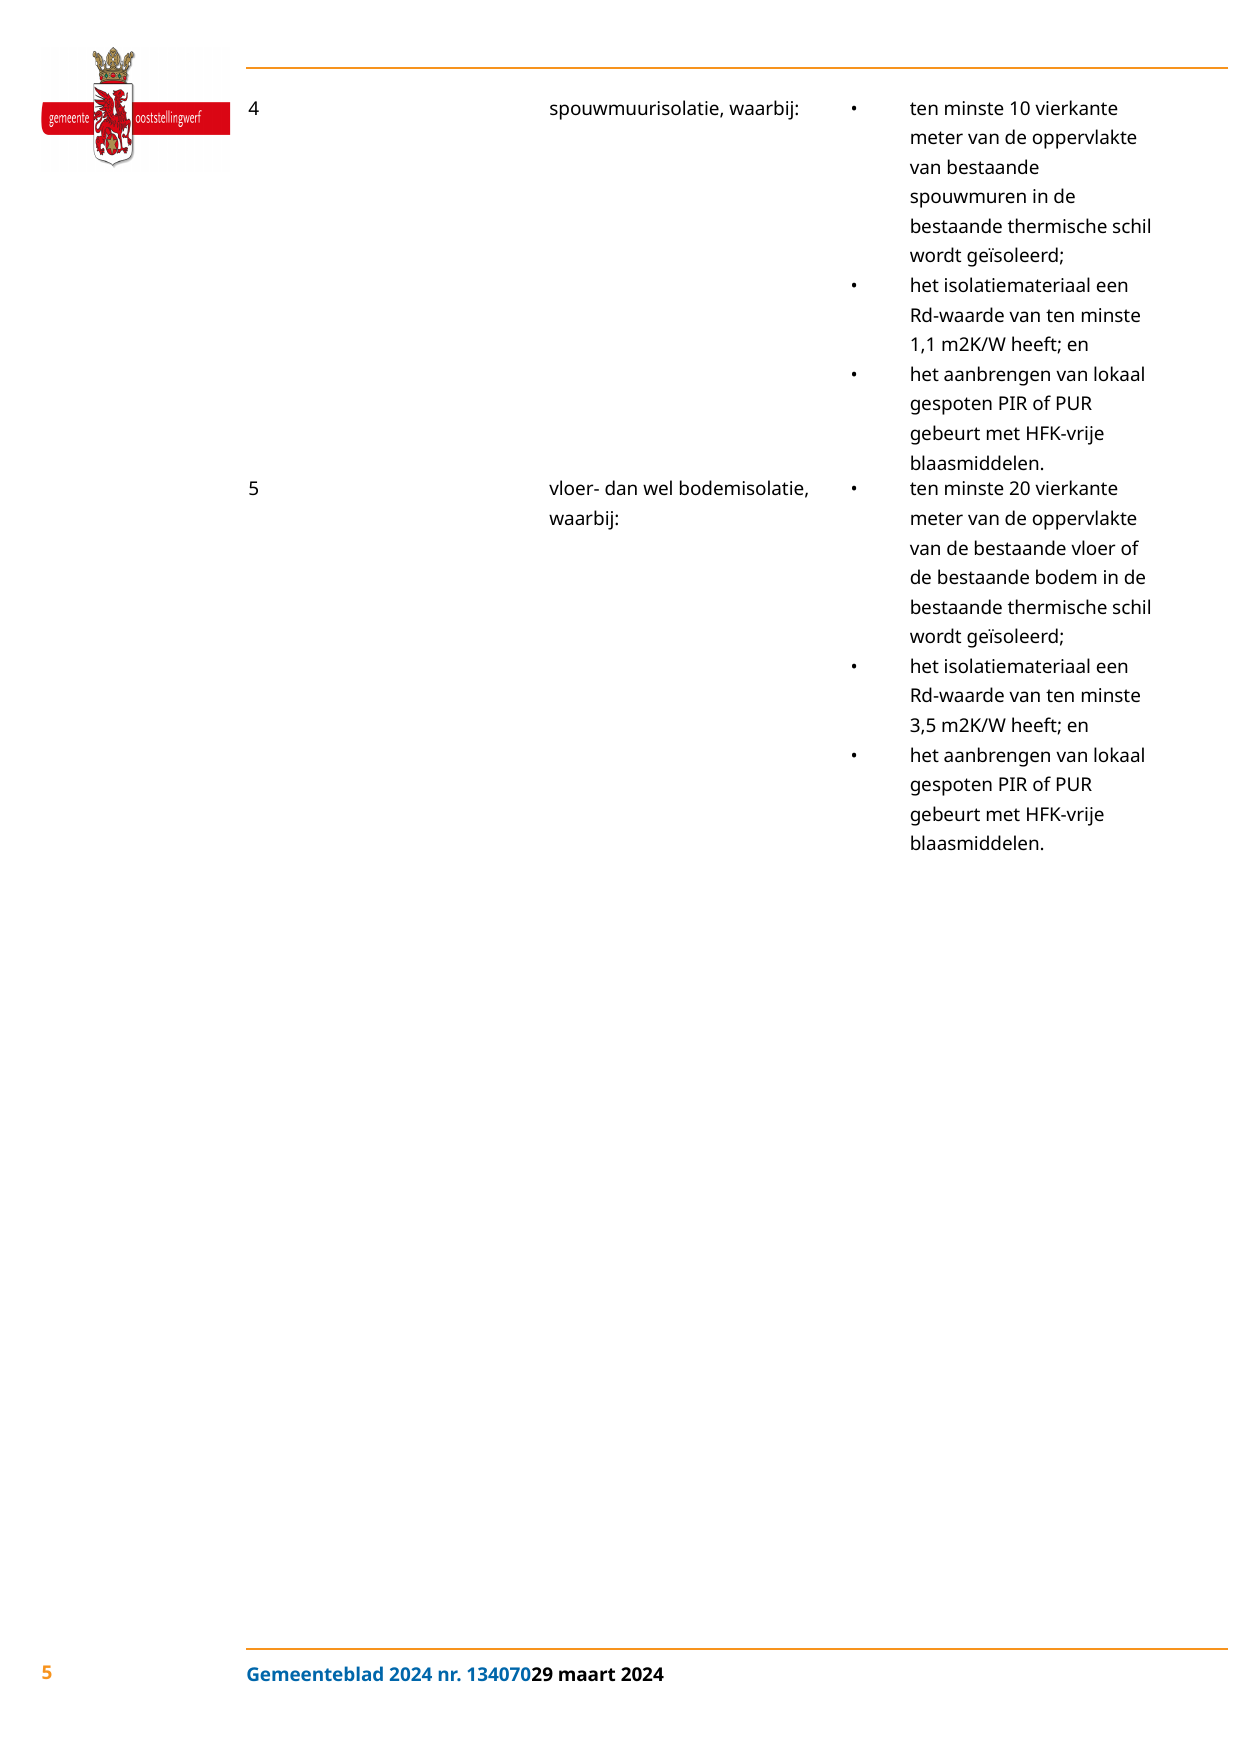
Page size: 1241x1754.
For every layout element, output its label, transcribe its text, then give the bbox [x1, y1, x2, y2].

table_cell spouwmuurisolatie, waarbij: [549, 95, 850, 476]
table_cell 4 [248, 95, 549, 476]
picture [41, 47, 231, 172]
table_cell ten minste 20 vierkante meter van de oppervlakte van de bestaande vloer of de bestaande bodem in de bestaande thermische schil wordt geïsoleerd; het isolatiemateriaal een Rd-waarde van ten minste 3,5 m2K/W heeft; en het aanbrengen van lokaal gespoten PIR of PUR gebeurt met HFK-vrije blaasmiddelen. [850, 476, 1152, 856]
table_cell ten minste 10 vierkante meter van de oppervlakte van bestaande spouwmuren in de bestaande thermische schil wordt geïsoleerd; het isolatiemateriaal een Rd-waarde van ten minste 1,1 m2K/W heeft; en het aanbrengen van lokaal gespoten PIR of PUR gebeurt met HFK-vrije blaasmiddelen. [850, 95, 1152, 476]
table_cell 5 [248, 476, 549, 856]
table_cell vloer- dan wel bodemisolatie, waarbij: [549, 476, 850, 856]
